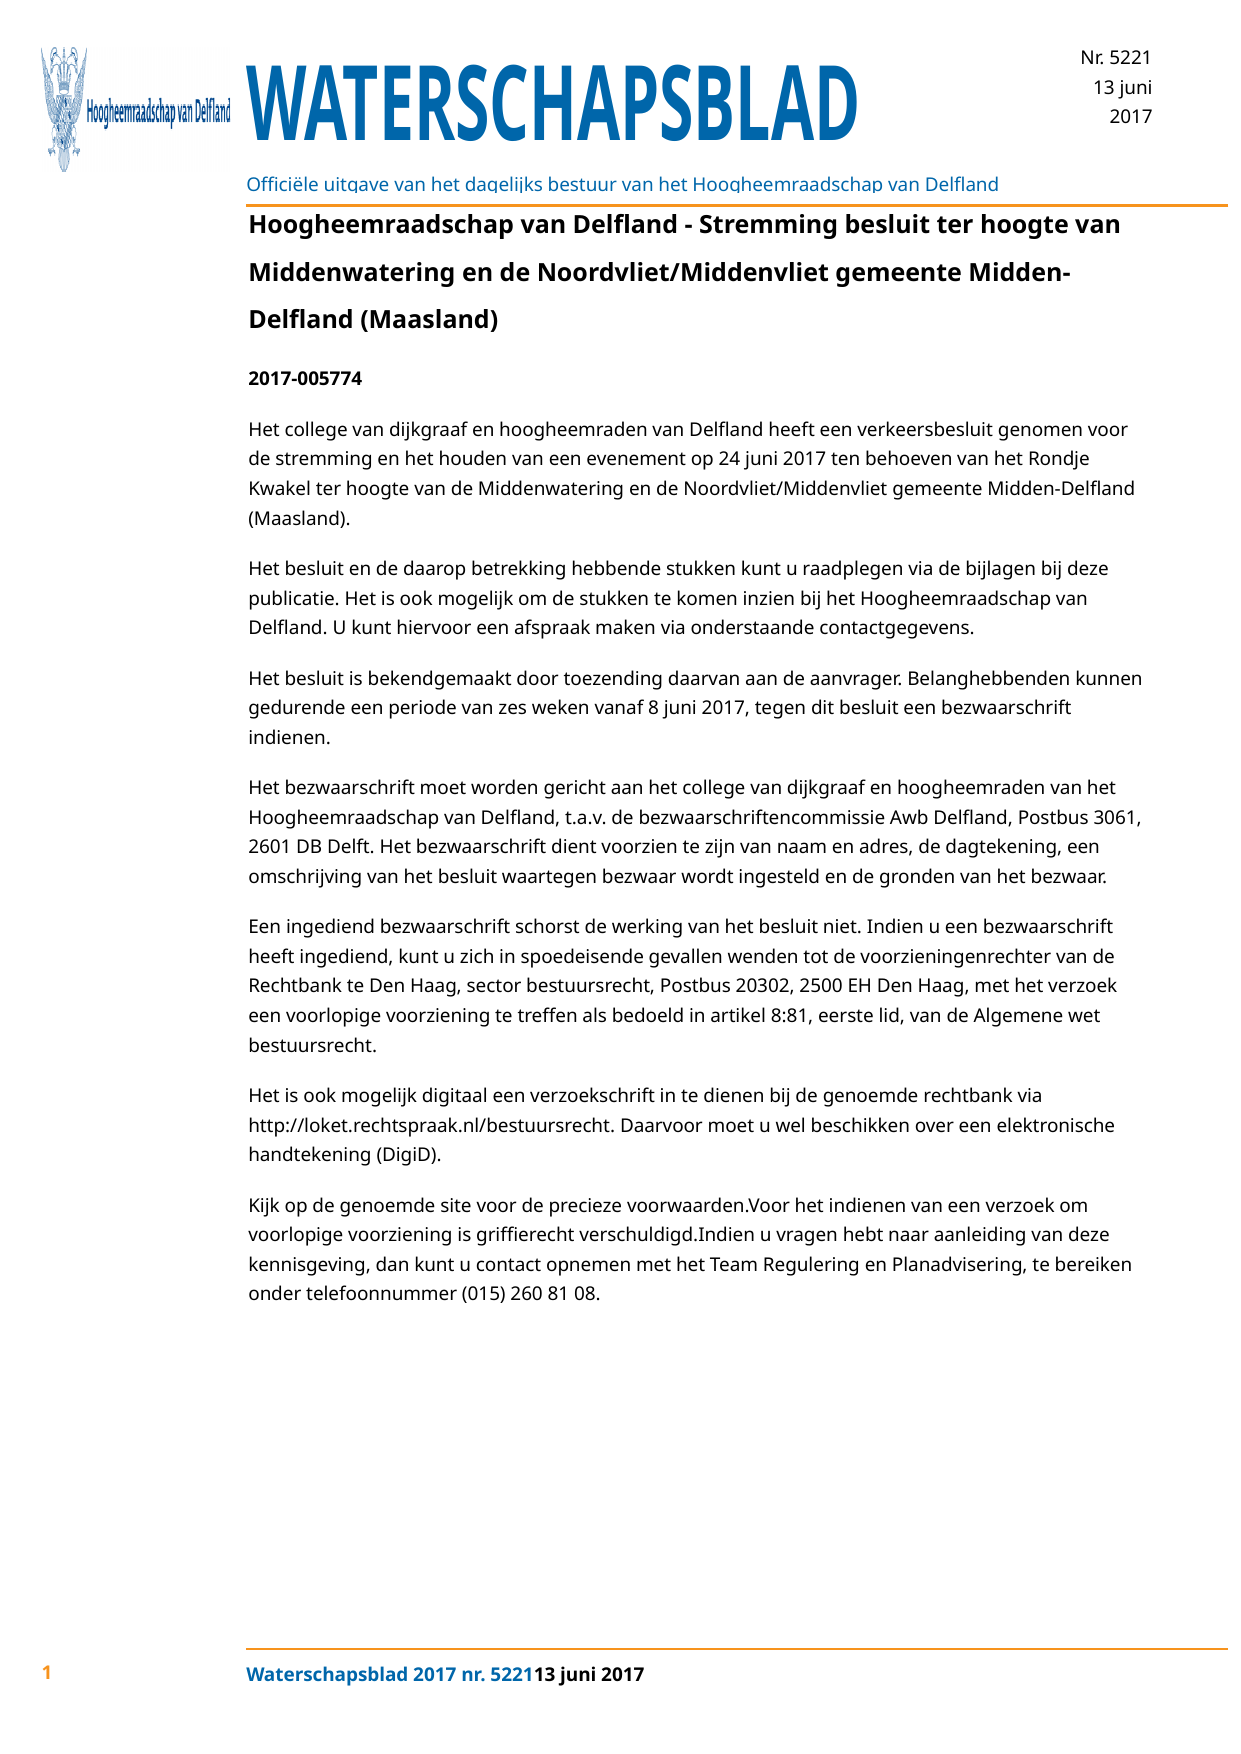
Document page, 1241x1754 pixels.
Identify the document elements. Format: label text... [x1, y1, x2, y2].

text Het bezwaarschrift moet worden gericht aan het college van dijkgraaf en hoogheemraden van het Hoogheemraadschap van Delfland, t.a.v. de bezwaarschriftencommissie Awb Delfland, Postbus 3061, 2601 DB Delft. Het bezwaarschrift dient voorzien te zijn van naam en adres, de dagtekening, een omschrijving van het besluit waartegen bezwaar wordt ingesteld en de gronden van het bezwaar. [248, 774, 1152, 889]
text Kijk op de genoemde site voor de precieze voorwaarden.Voor het indienen van een verzoek om voorlopige voorziening is griffierecht verschuldigd.Indien u vragen hebt naar aanleiding van deze kennisgeving, dan kunt u contact opnemen met het Team Regulering en Planadvisering, te bereiken onder telefoonnummer (015) 260 81 08. [248, 1192, 1152, 1306]
text Het is ook mogelijk digitaal een verzoekschrift in te dienen bij de genoemde rechtbank via http://loket.rechtspraak.nl/bestuursrecht. Daarvoor moet u wel beschikken over een elektronische handtekening (DigiD). [248, 1082, 1152, 1167]
text Het college van dijkgraaf en hoogheemraden van Delfland heeft een verkeersbesluit genomen voor de stremming en het houden van een evenement op 24 juni 2017 ten behoeven van het Rondje Kwakel ter hoogte van de Middenwatering en de Noordvliet/Middenvliet gemeente Midden-Delfland (Maasland). [248, 416, 1152, 530]
text Het besluit en de daarop betrekking hebbende stukken kunt u raadplegen via de bijlagen bij deze publicatie. Het is ook mogelijk om de stukken te komen inzien bij het Hoogheemraadschap van Delfland. U kunt hiervoor een afspraak maken via onderstaande contactgegevens. [248, 555, 1152, 640]
text Een ingediend bezwaarschrift schorst de werking van het besluit niet. Indien u een bezwaarschrift heeft ingediend, kunt u zich in spoedeisende gevallen wenden tot de voorzieningenrechter van de Rechtbank te Den Haag, sector bestuursrecht, Postbus 20302, 2500 EH Den Haag, met het verzoek een voorlopige voorziening te treffen als bedoeld in artikel 8:81, eerste lid, van de Algemene wet bestuursrecht. [248, 913, 1152, 1057]
text Het besluit is bekendgemaakt door toezending daarvan aan de aanvrager. Belanghebbenden kunnen gedurende een periode van zes weken vanaf 8 juni 2017, tegen dit besluit een bezwaarschrift indienen. [248, 665, 1152, 749]
picture [41, 47, 231, 172]
text Hoogheemraadschap van Delfland - Stremming besluit ter hoogte van Middenwatering en de Noordvliet/Middenvliet gemeente Midden-Delfland (Maasland) [248, 207, 1152, 336]
text 2017-005774 [248, 366, 1152, 391]
